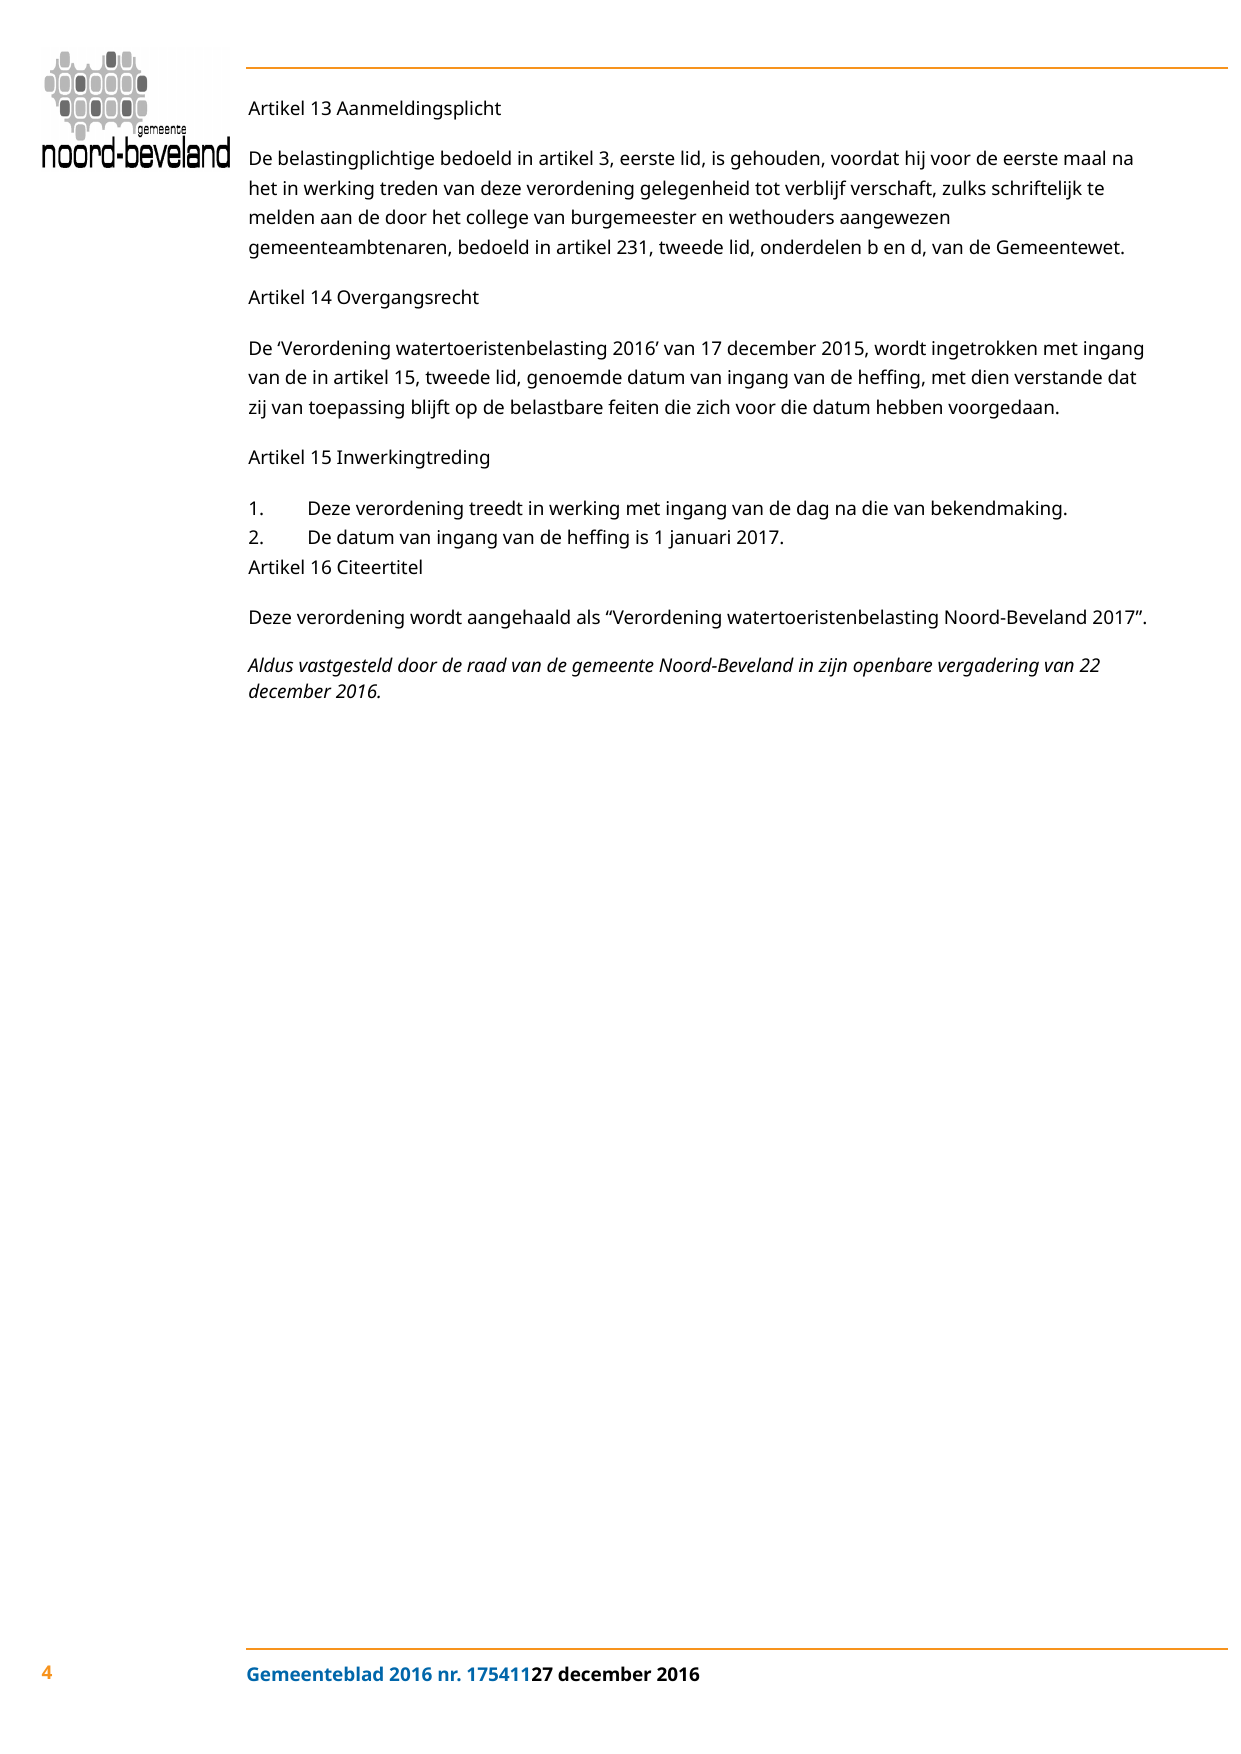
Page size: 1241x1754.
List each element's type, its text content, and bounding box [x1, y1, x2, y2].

text De ‘Verordening watertoeristenbelasting 2016’ van 17 december 2015, wordt ingetrokken met ingang van de in artikel 15, tweede lid, genoemde datum van ingang van de heffing, met dien verstande dat zij van toepassing blijft op de belastbare feiten die zich voor die datum hebben voorgedaan. [248, 335, 1152, 420]
text De belastingplichtige bedoeld in artikel 3, eerste lid, is gehouden, voordat hij voor de eerste maal na het in werking treden van deze verordening gelegenheid tot verblijf verschaft, zulks schriftelijk te melden aan de door het college van burgemeester en wethouders aangewezen gemeenteambtenaren, bedoeld in artikel 231, tweede lid, onderdelen b en d, van de Gemeentewet. [248, 145, 1152, 260]
text Deze verordening wordt aangehaald als “Verordening watertoeristenbelasting Noord-Beveland 2017”. [248, 604, 1152, 630]
text Artikel 14 Overgangsrecht [248, 284, 1152, 310]
text Artikel 16 Citeertitel [248, 554, 1152, 580]
text Aldus vastgesteld door de raad van de gemeente Noord-Beveland in zijn openbare vergadering van 22 december 2016. [248, 652, 1152, 704]
text Artikel 15 Inwerkingtreding [248, 444, 1152, 470]
picture [41, 47, 231, 172]
text Artikel 13 Aanmeldingsplicht [248, 95, 1152, 121]
list De datum van ingang van de heffing is 1 januari 2017. [248, 524, 1152, 550]
list Deze verordening treedt in werking met ingang van de dag na die van bekendmaking. [248, 495, 1152, 521]
